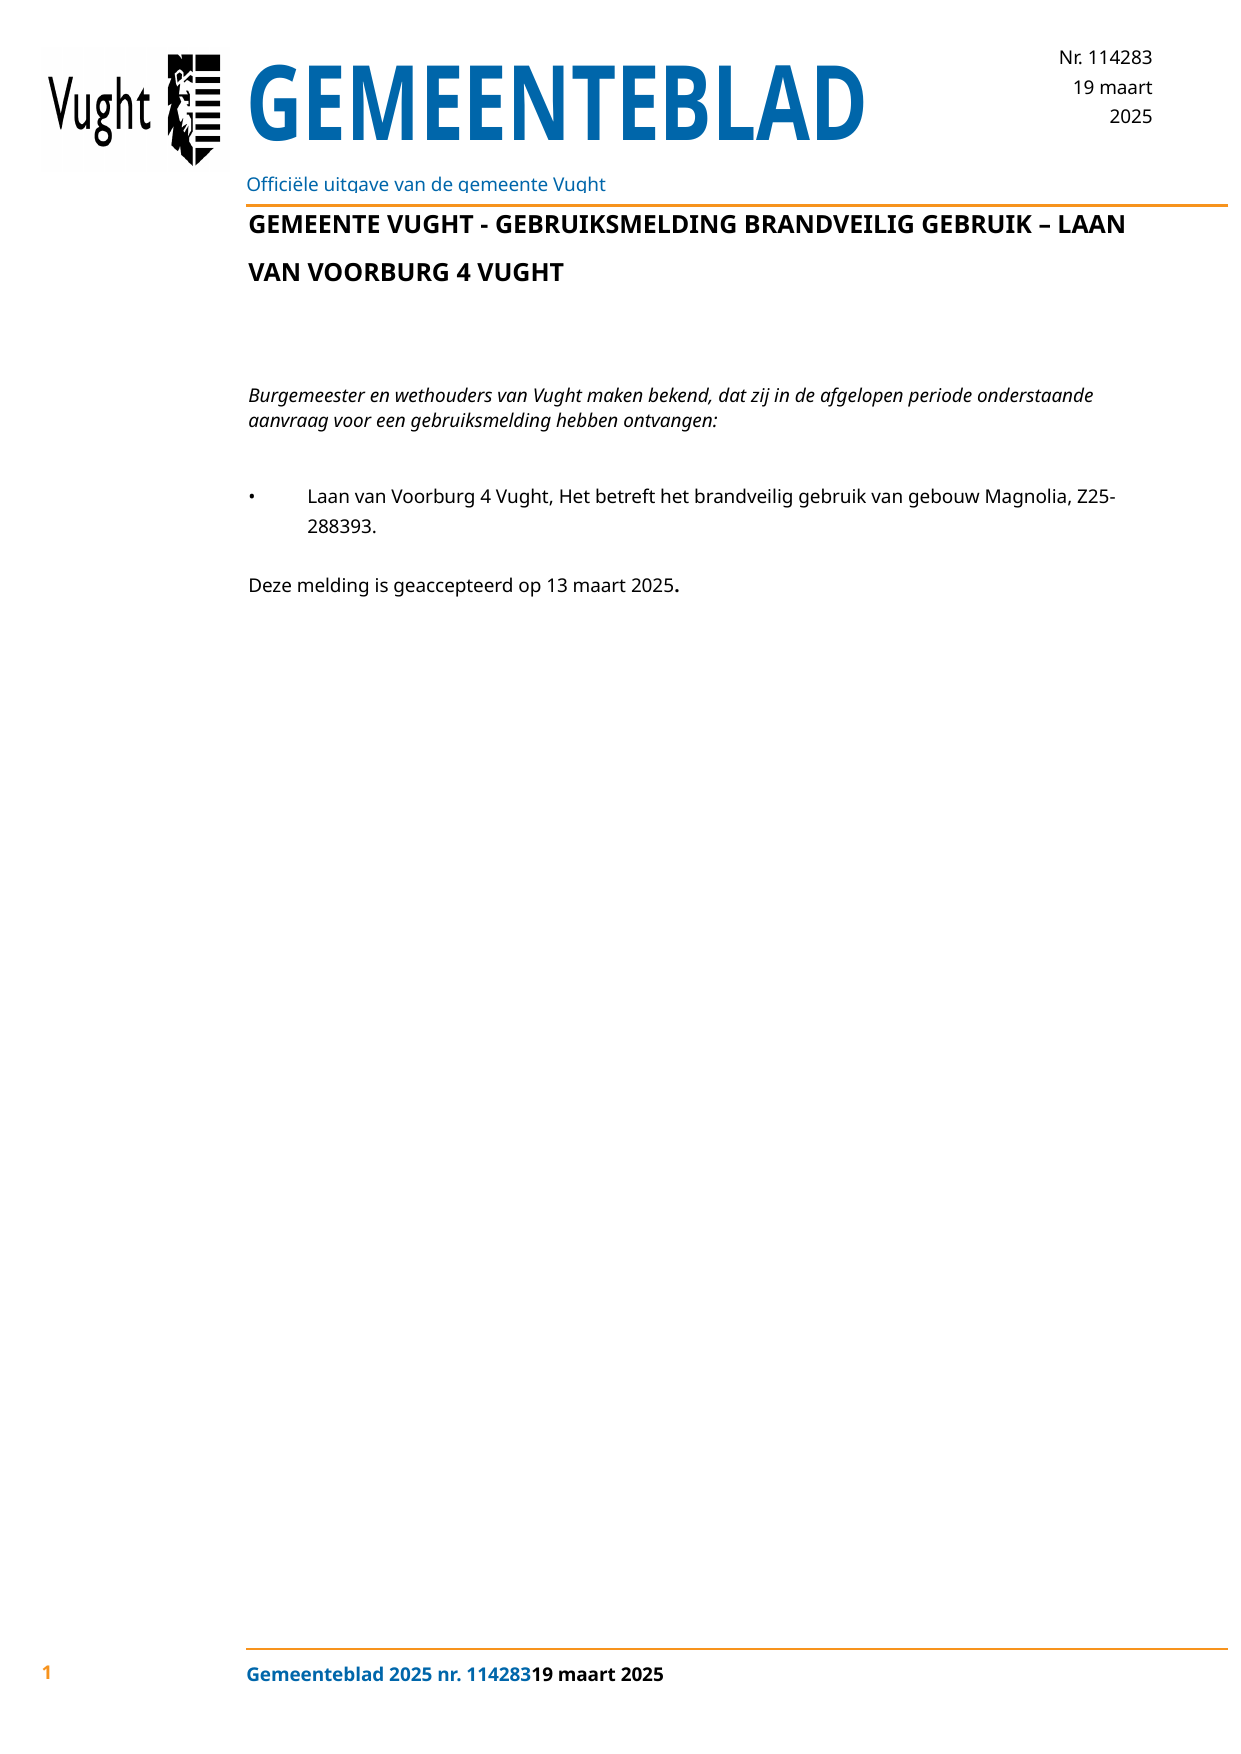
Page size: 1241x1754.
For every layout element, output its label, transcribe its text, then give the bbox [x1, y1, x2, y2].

list Laan van Voorburg 4 Vught, Het betreft het brandveilig gebruik van gebouw Magnolia, Z25-288393. [248, 484, 1152, 539]
text Deze melding is geaccepteerd op 13 maart 2025. [248, 572, 1152, 598]
picture [41, 47, 231, 172]
text Burgemeester en wethouders van Vught maken bekend, dat zij in de afgelopen periode onderstaande aanvraag voor een gebruiksmelding hebben ontvangen: [248, 382, 1152, 433]
text GEMEENTE VUGHT - GEBRUIKSMELDING BRANDVEILIG GEBRUIK – LAAN VAN VOORBURG 4 VUGHT [248, 207, 1152, 288]
